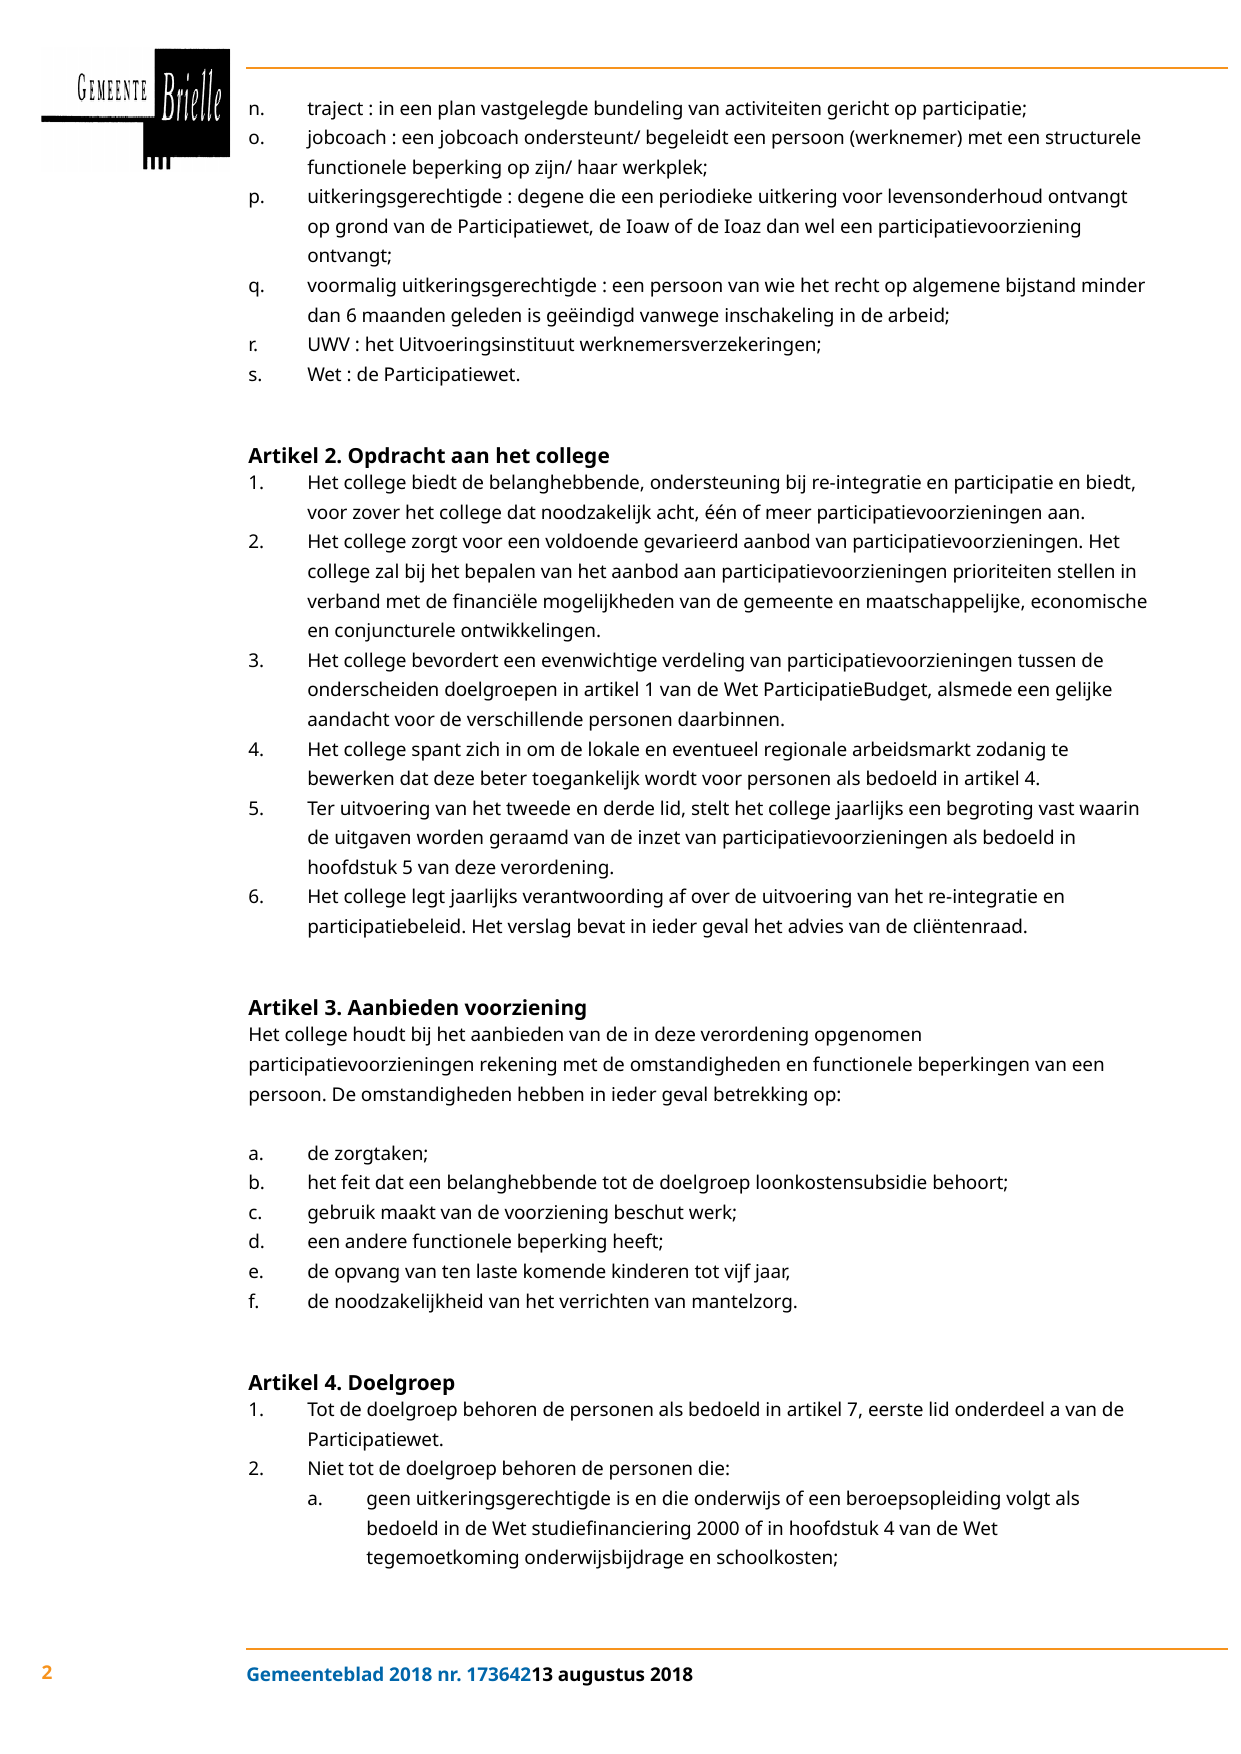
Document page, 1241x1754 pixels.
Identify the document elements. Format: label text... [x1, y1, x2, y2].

list Het college biedt de belanghebbende, ondersteuning bij re-integratie en participatie en biedt, voor zover het college dat noodzakelijk acht, één of meer participatievoorzieningen aan. [248, 469, 1152, 525]
list Ter uitvoering van het tweede en derde lid, stelt het college jaarlijks een begroting vast waarin de uitgaven worden geraamd van de inzet van participatievoorzieningen als bedoeld in hoofdstuk 5 van deze verordening. [248, 795, 1152, 880]
text Artikel 3. Aanbieden voorziening [248, 993, 1152, 1022]
list het feit dat een belanghebbende tot de doelgroep loonkostensubsidie behoort; [248, 1169, 1152, 1195]
list uitkeringsgerechtigde : degene die een periodieke uitkering voor levensonderhoud ontvangt op grond van de Participatiewet, de Ioaw of de Ioaz dan wel een participatievoorziening ontvangt; [248, 183, 1152, 268]
list voormalig uitkeringsgerechtigde : een persoon van wie het recht op algemene bijstand minder dan 6 maanden geleden is geëindigd vanwege inschakeling in de arbeid; [248, 272, 1152, 328]
list Niet tot de doelgroep behoren de personen die: [248, 1456, 1152, 1481]
text Het college houdt bij het aanbieden van de in deze verordening opgenomen participatievoorzieningen rekening met de omstandigheden en functionele beperkingen van een persoon. De omstandigheden hebben in ieder geval betrekking op: [248, 1022, 1152, 1107]
list UWV : het Uitvoeringsinstituut werknemersverzekeringen; [248, 331, 1152, 357]
list traject : in een plan vastgelegde bundeling van activiteiten gericht op participatie; [248, 95, 1152, 121]
list jobcoach : een jobcoach ondersteunt/ begeleidt een persoon (werknemer) met een structurele functionele beperking op zijn/ haar werkplek; [248, 124, 1152, 180]
text Artikel 4. Doelgroep [248, 1368, 1152, 1396]
text Artikel 2. Opdracht aan het college [248, 441, 1152, 469]
list Wet : de Participatiewet. [248, 361, 1152, 387]
list Het college bevordert een evenwichtige verdeling van participatievoorzieningen tussen de onderscheiden doelgroepen in artikel 1 van de Wet ParticipatieBudget, alsmede een gelijke aandacht voor de verschillende personen daarbinnen. [248, 647, 1152, 732]
list Het college zorgt voor een voldoende gevarieerd aanbod van participatievoorzieningen. Het college zal bij het bepalen van het aanbod aan participatievoorzieningen prioriteiten stellen in verband met de financiële mogelijkheden van de gemeente en maatschappelijke, economische en conjuncturele ontwikkelingen. [248, 529, 1152, 643]
list gebruik maakt van de voorziening beschut werk; [248, 1199, 1152, 1225]
list de noodzakelijkheid van het verrichten van mantelzorg. [248, 1288, 1152, 1314]
list Tot de doelgroep behoren de personen als bedoeld in artikel 7, eerste lid onderdeel a van de Participatiewet. [248, 1396, 1152, 1452]
list Het college spant zich in om de lokale en eventueel regionale arbeidsmarkt zodanig te bewerken dat deze beter toegankelijk wordt voor personen als bedoeld in artikel 4. [248, 736, 1152, 791]
list Het college legt jaarlijks verantwoording af over de uitvoering van het re-integratie en participatiebeleid. Het verslag bevat in ieder geval het advies van de cliëntenraad. [248, 884, 1152, 939]
list de zorgtaken; [248, 1140, 1152, 1166]
list de opvang van ten laste komende kinderen tot vijf jaar, [248, 1258, 1152, 1284]
picture [41, 47, 231, 172]
list een andere functionele beperking heeft; [248, 1229, 1152, 1254]
list geen uitkeringsgerechtigde is en die onderwijs of een beroepsopleiding volgt als bedoeld in de Wet studiefinanciering 2000 of in hoofdstuk 4 van de Wet tegemoetkoming onderwijsbijdrage en schoolkosten; [307, 1485, 1152, 1570]
